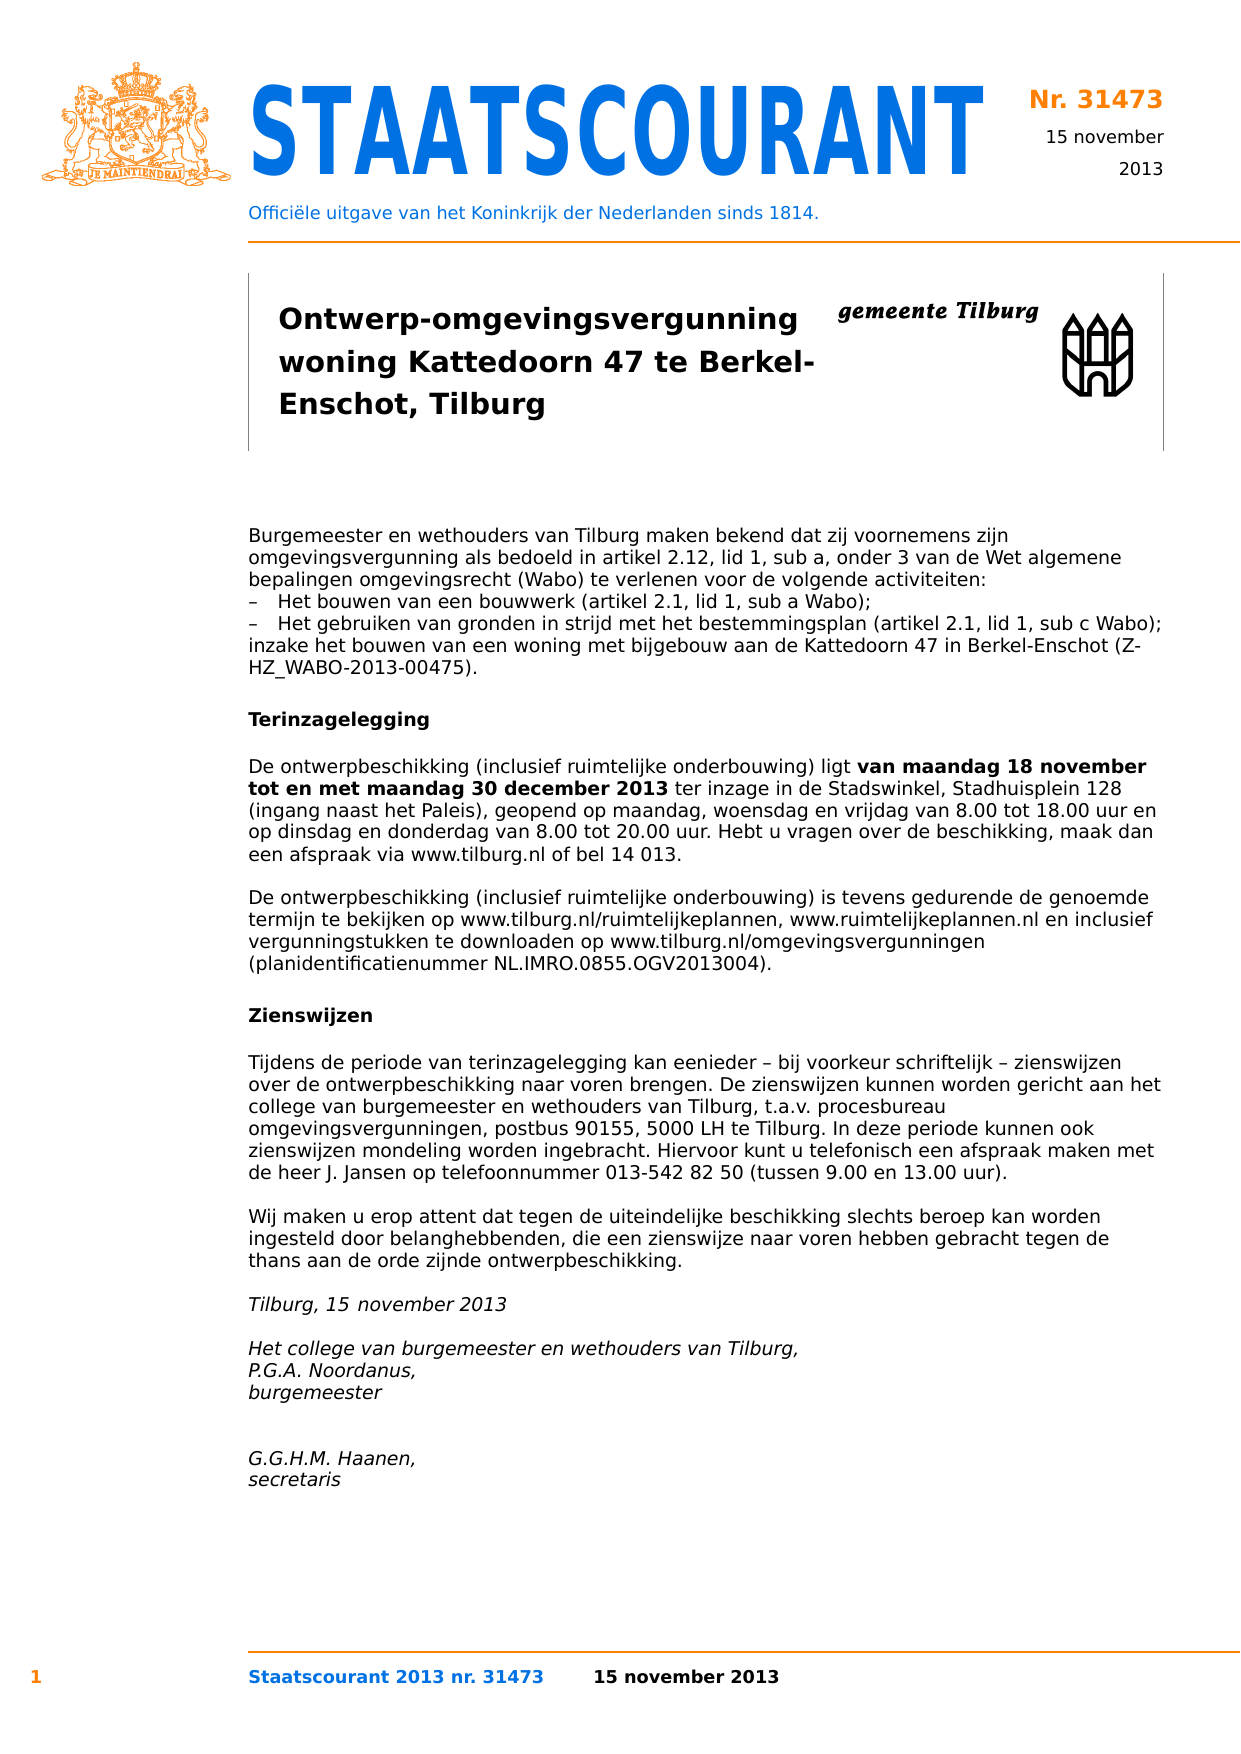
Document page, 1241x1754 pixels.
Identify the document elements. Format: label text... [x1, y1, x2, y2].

table_cell 15 november [998, 121, 1240, 153]
text De ontwerpbeschikking (inclusief ruimtelijke onderbouwing) ligt van maandag 18 november tot en met maandag 30 december 2013 ter inzage in de Stadswinkel, Stadhuisplein 128 (ingang naast het Paleis), geopend op maandag, woensdag en vrijdag van 8.00 tot 18.00 uur en op dinsdag en donderdag van 8.00 tot 20.00 uur. Hebt u vragen over de beschikking, maak dan een afspraak via www.tilburg.nl of bel 14 013. [248, 756, 1163, 865]
text G.G.H.M. Haanen, secretaris [248, 1425, 1163, 1491]
text – Het gebruiken van gronden in strijd met het bestemmingsplan (artikel 2.1, lid 1, sub c Wabo); [248, 613, 1163, 634]
text Burgemeester en wethouders van Tilburg maken bekend dat zij voornemens zijn omgevingsvergunning als bedoeld in artikel 2.12, lid 1, sub a, onder 3 van de Wet algemene bepalingen omgevingsrecht (Wabo) te verlenen voor de volgende activiteiten: [248, 525, 1163, 591]
picture [838, 302, 1134, 397]
table_cell 2013 [998, 153, 1240, 203]
subtitle Zienswijzen [248, 1005, 1163, 1027]
table_header Nr. 31473 [998, 62, 1240, 121]
subtitle Terinzagelegging [248, 708, 1163, 731]
text Tijdens de periode van terinzagelegging kan eenieder – bij voorkeur schriftelijk – zienswijzen over de ontwerpbeschikking naar voren brengen. De zienswijzen kunnen worden gericht aan het college van burgemeester en wethouders van Tilburg, t.a.v. procesbureau omgevingsvergunningen, postbus 90155, 5000 LH te Tilburg. In deze periode kunnen ook zienswijzen mondeling worden ingebracht. Hiervoor kunt u telefonisch een afspraak maken met de heer J. Jansen op telefoonnummer 013-542 82 50 (tussen 9.00 en 13.00 uur). [248, 1052, 1163, 1184]
text Tilburg, 15 november 2013 [248, 1294, 1163, 1316]
text – Het bouwen van een bouwwerk (artikel 2.1, lid 1, sub a Wabo); [248, 591, 1163, 613]
text Het college van burgemeester en wethouders van Tilburg, P.G.A. Noordanus, burgemeester [248, 1338, 1163, 1403]
subtitle Ontwerp-omgevingsvergunning woning Kattedoorn 47 te Berkel-Enschot, Tilburg [249, 273, 1163, 451]
table_header [25, 62, 248, 241]
picture [41, 62, 231, 186]
text inzake het bouwen van een woning met bijgebouw aan de Kattedoorn 47 in Berkel-Enschot (Z-HZ_WABO-2013-00475). [248, 634, 1163, 678]
text Wij maken u erop attent dat tegen de uiteindelijke beschikking slechts beroep kan worden ingesteld door belanghebbenden, die een zienswijze naar voren hebben gebracht tegen de thans aan de orde zijnde ontwerpbeschikking. [248, 1206, 1163, 1272]
table_cell Officiële uitgave van het Koninkrijk der Nederlanden sinds 1814. [248, 203, 1240, 241]
table_header STAATSCOURANT [248, 62, 998, 203]
text De ontwerpbeschikking (inclusief ruimtelijke onderbouwing) is tevens gedurende de genoemde termijn te bekijken op www.tilburg.nl/ruimtelijkeplannen, www.ruimtelijkeplannen.nl en inclusief vergunningstukken te downloaden op www.tilburg.nl/omgevingsvergunningen (planidentificatienummer NL.IMRO.0855.OGV2013004). [248, 887, 1163, 975]
